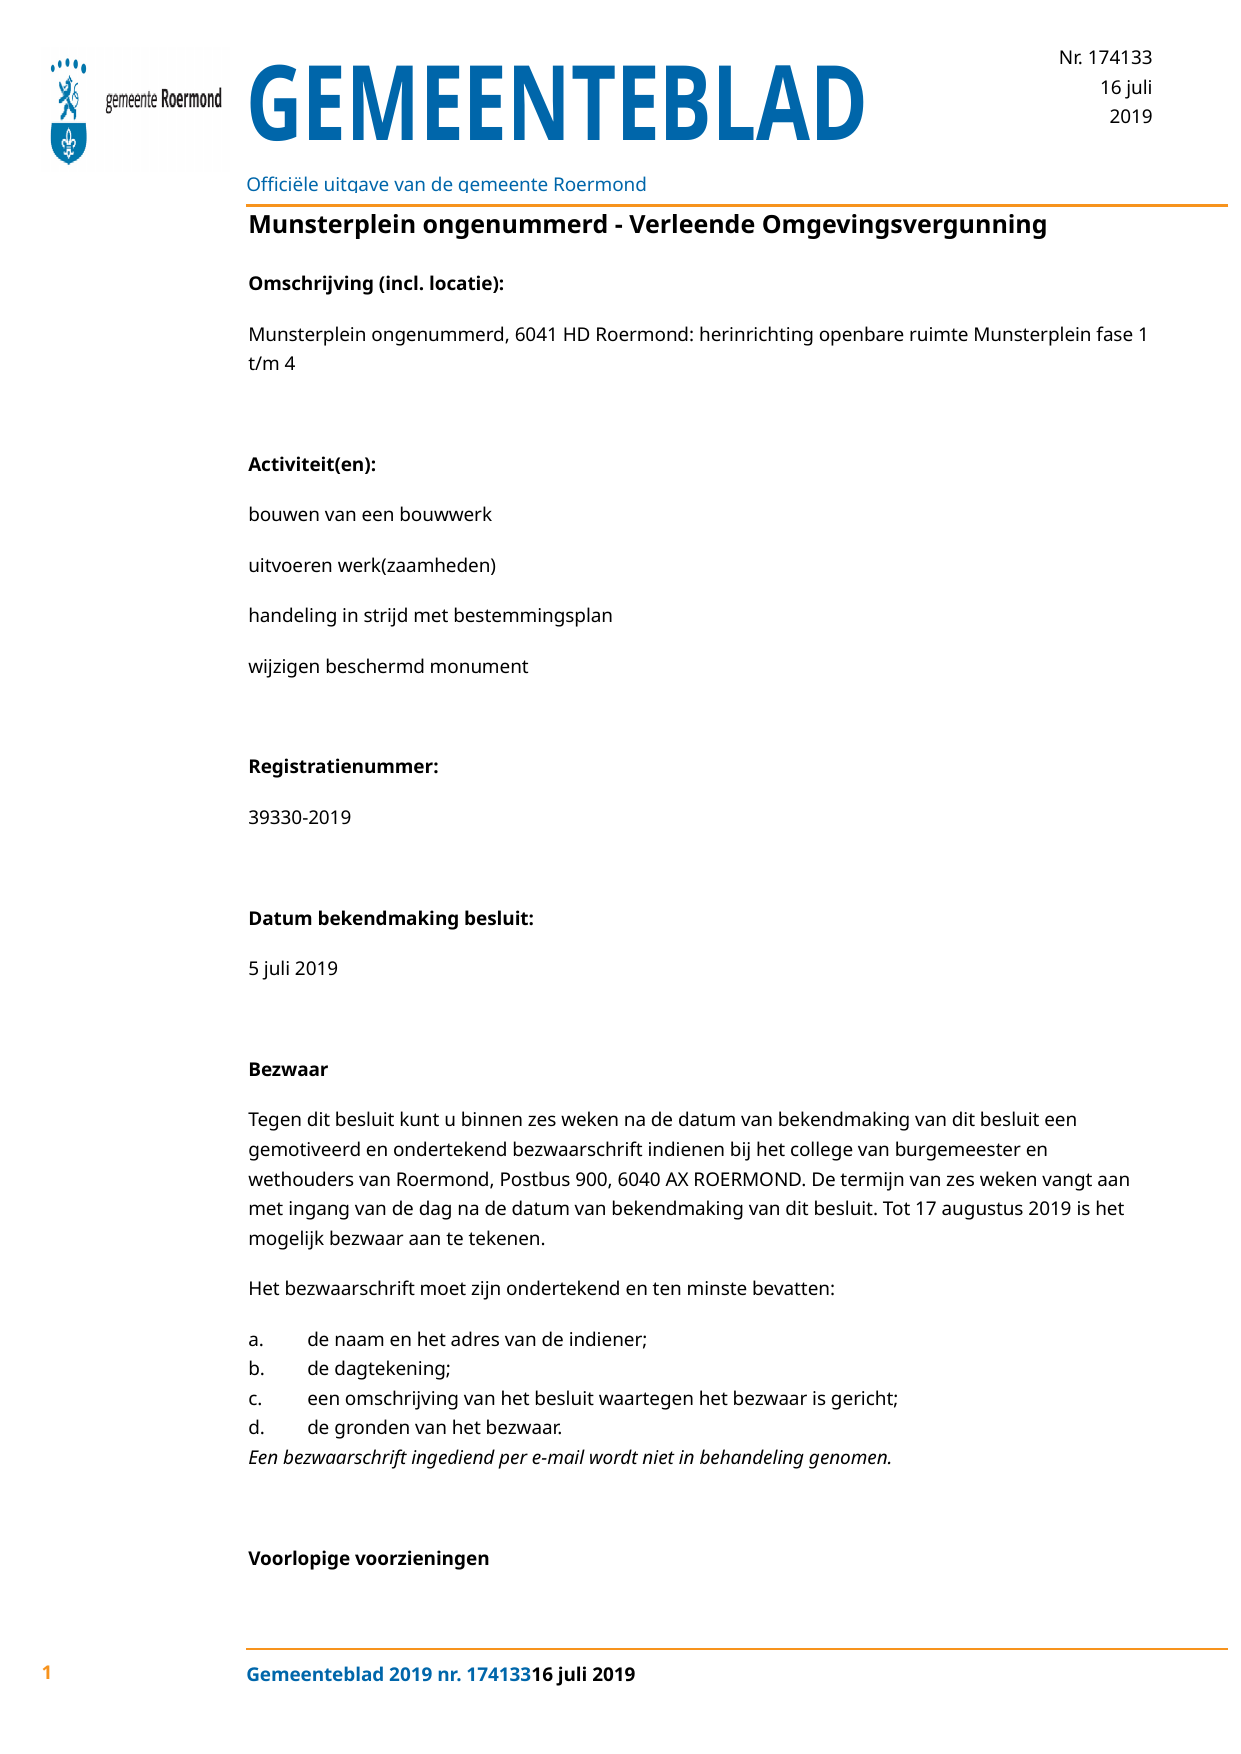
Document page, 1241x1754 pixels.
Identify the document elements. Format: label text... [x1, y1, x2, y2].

text Activiteit(en): [248, 451, 1152, 477]
list de naam en het adres van de indiener; [248, 1326, 1152, 1351]
text Omschrijving (incl. locatie): [248, 270, 1152, 296]
text uitvoeren werk(zaamheden) [248, 552, 1152, 578]
text handeling in strijd met bestemmingsplan [248, 602, 1152, 628]
text Tegen dit besluit kunt u binnen zes weken na de datum van bekendmaking van dit besluit een gemotiveerd en ondertekend bezwaarschrift indienen bij het college van burgemeester en wethouders van Roermond, Postbus 900, 6040 AX ROERMOND. De termijn van zes weken vangt aan met ingang van de dag na de datum van bekendmaking van dit besluit. Tot 17 augustus 2019 is het mogelijk bezwaar aan te tekenen. [248, 1107, 1152, 1251]
text wijzigen beschermd monument [248, 653, 1152, 678]
text 5 juli 2019 [248, 955, 1152, 981]
list een omschrijving van het besluit waartegen het bezwaar is gericht; [248, 1385, 1152, 1411]
text Bezwaar [248, 1056, 1152, 1082]
text Registratienummer: [248, 754, 1152, 779]
list de dagtekening; [248, 1355, 1152, 1381]
text 39330-2019 [248, 804, 1152, 830]
list de gronden van het bezwaar. [248, 1414, 1152, 1440]
text bouwen van een bouwwerk [248, 502, 1152, 527]
text Voorlopige voorzieningen [248, 1545, 1152, 1571]
picture [41, 47, 231, 172]
text Datum bekendmaking besluit: [248, 905, 1152, 931]
text Munsterplein ongenummerd, 6041 HD Roermond: herinrichting openbare ruimte Munsterplein fase 1 t/m 4 [248, 321, 1152, 376]
text Munsterplein ongenummerd - Verleende Omgevingsvergunning [248, 207, 1152, 241]
text Een bezwaarschrift ingediend per e-mail wordt niet in behandeling genomen. [248, 1444, 1152, 1470]
text Het bezwaarschrift moet zijn ondertekend en ten minste bevatten: [248, 1275, 1152, 1301]
